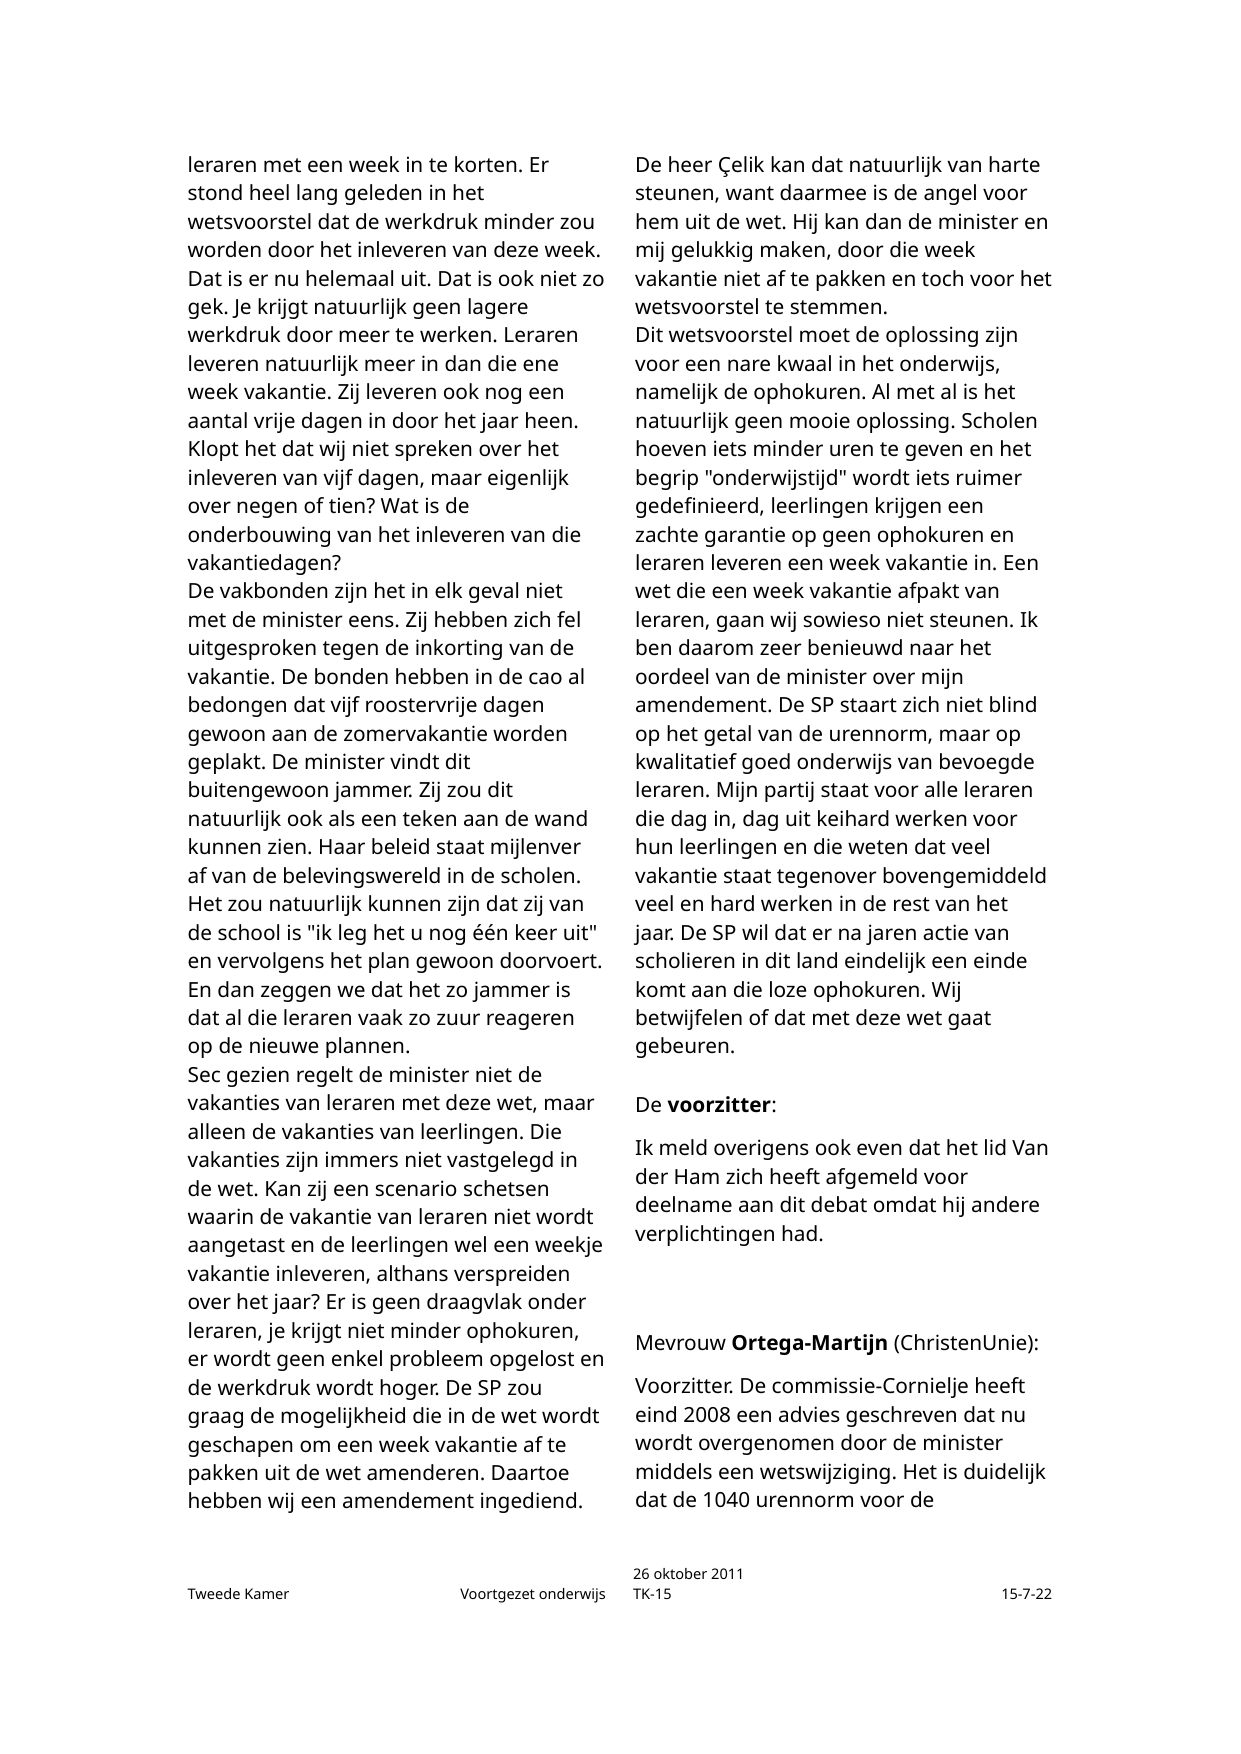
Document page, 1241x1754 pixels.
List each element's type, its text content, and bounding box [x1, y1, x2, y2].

text Voorzitter. De commissie-Cornielje heeft eind 2008 een advies geschreven dat nu wordt overgenomen door de minister middels een wetswijziging. Het is duidelijk dat de 1040 urennorm voor de [635, 1372, 1053, 1514]
text Sec gezien regelt de minister niet de vakanties van leraren met deze wet, maar alleen de vakanties van leerlingen. Die vakanties zijn immers niet vastgelegd in de wet. Kan zij een scenario schetsen waarin de vakantie van leraren niet wordt aangetast en de leerlingen wel een weekje vakantie inleveren, althans verspreiden over het jaar? Er is geen draagvlak onder leraren, je krijgt niet minder ophokuren, er wordt geen enkel probleem opgelost en de werkdruk wordt hoger. De SP zou graag de mogelijkheid die in de wet wordt geschapen om een week vakantie af te pakken uit de wet amenderen. Daartoe hebben wij een amendement ingediend. [187, 1060, 605, 1515]
text Mevrouw Ortega-Martijn (ChristenUnie): [635, 1328, 1053, 1357]
text Dit wetsvoorstel moet de oplossing zijn voor een nare kwaal in het onderwijs, namelijk de ophokuren. Al met al is het natuurlijk geen mooie oplossing. Scholen hoeven iets minder uren te geven en het begrip "onderwijstijd" wordt iets ruimer gedefinieerd, leerlingen krijgen een zachte garantie op geen ophokuren en leraren leveren een week vakantie in. Een wet die een week vakantie afpakt van leraren, gaan wij sowieso niet steunen. Ik ben daarom zeer benieuwd naar het oordeel van de minister over mijn amendement. De SP staart zich niet blind op het getal van de urennorm, maar op kwalitatief goed onderwijs van bevoegde leraren. Mijn partij staat voor alle leraren die dag in, dag uit keihard werken voor hun leerlingen en die weten dat veel vakantie staat tegenover bovengemiddeld veel en hard werken in de rest van het jaar. De SP wil dat er na jaren actie van scholieren in dit land eindelijk een einde komt aan die loze ophokuren. Wij betwijfelen of dat met deze wet gaat gebeuren. [635, 321, 1053, 1060]
text  [635, 1277, 1053, 1306]
text De vakbonden zijn het in elk geval niet met de minister eens. Zij hebben zich fel uitgesproken tegen de inkorting van de vakantie. De bonden hebben in de cao al bedongen dat vijf roostervrije dagen gewoon aan de zomervakantie worden geplakt. De minister vindt dit buitengewoon jammer. Zij zou dit natuurlijk ook als een teken aan de wand kunnen zien. Haar beleid staat mijlenver af van de belevingswereld in de scholen. Het zou natuurlijk kunnen zijn dat zij van de school is "ik leg het u nog één keer uit" en vervolgens het plan gewoon doorvoert. En dan zeggen we dat het zo jammer is dat al die leraren vaak zo zuur reageren op de nieuwe plannen. [187, 577, 605, 1060]
text Ik meld overigens ook even dat het lid Van der Ham zich heeft afgemeld voor deelname aan dit debat omdat hij andere verplichtingen had. [635, 1133, 1053, 1247]
text De heer Çelik kan dat natuurlijk van harte steunen, want daarmee is de angel voor hem uit de wet. Hij kan dan de minister en mij gelukkig maken, door die week vakantie niet af te pakken en toch voor het wetsvoorstel te stemmen. [635, 150, 1053, 321]
text leraren met een week in te korten. Er stond heel lang geleden in het wetsvoorstel dat de werkdruk minder zou worden door het inleveren van deze week. Dat is er nu helemaal uit. Dat is ook niet zo gek. Je krijgt natuurlijk geen lagere werkdruk door meer te werken. Leraren leveren natuurlijk meer in dan die ene week vakantie. Zij leveren ook nog een aantal vrije dagen in door het jaar heen. Klopt het dat wij niet spreken over het inleveren van vijf dagen, maar eigenlijk over negen of tien? Wat is de onderbouwing van het inleveren van die vakantiedagen? [187, 150, 605, 577]
text De voorzitter: [635, 1090, 1053, 1118]
